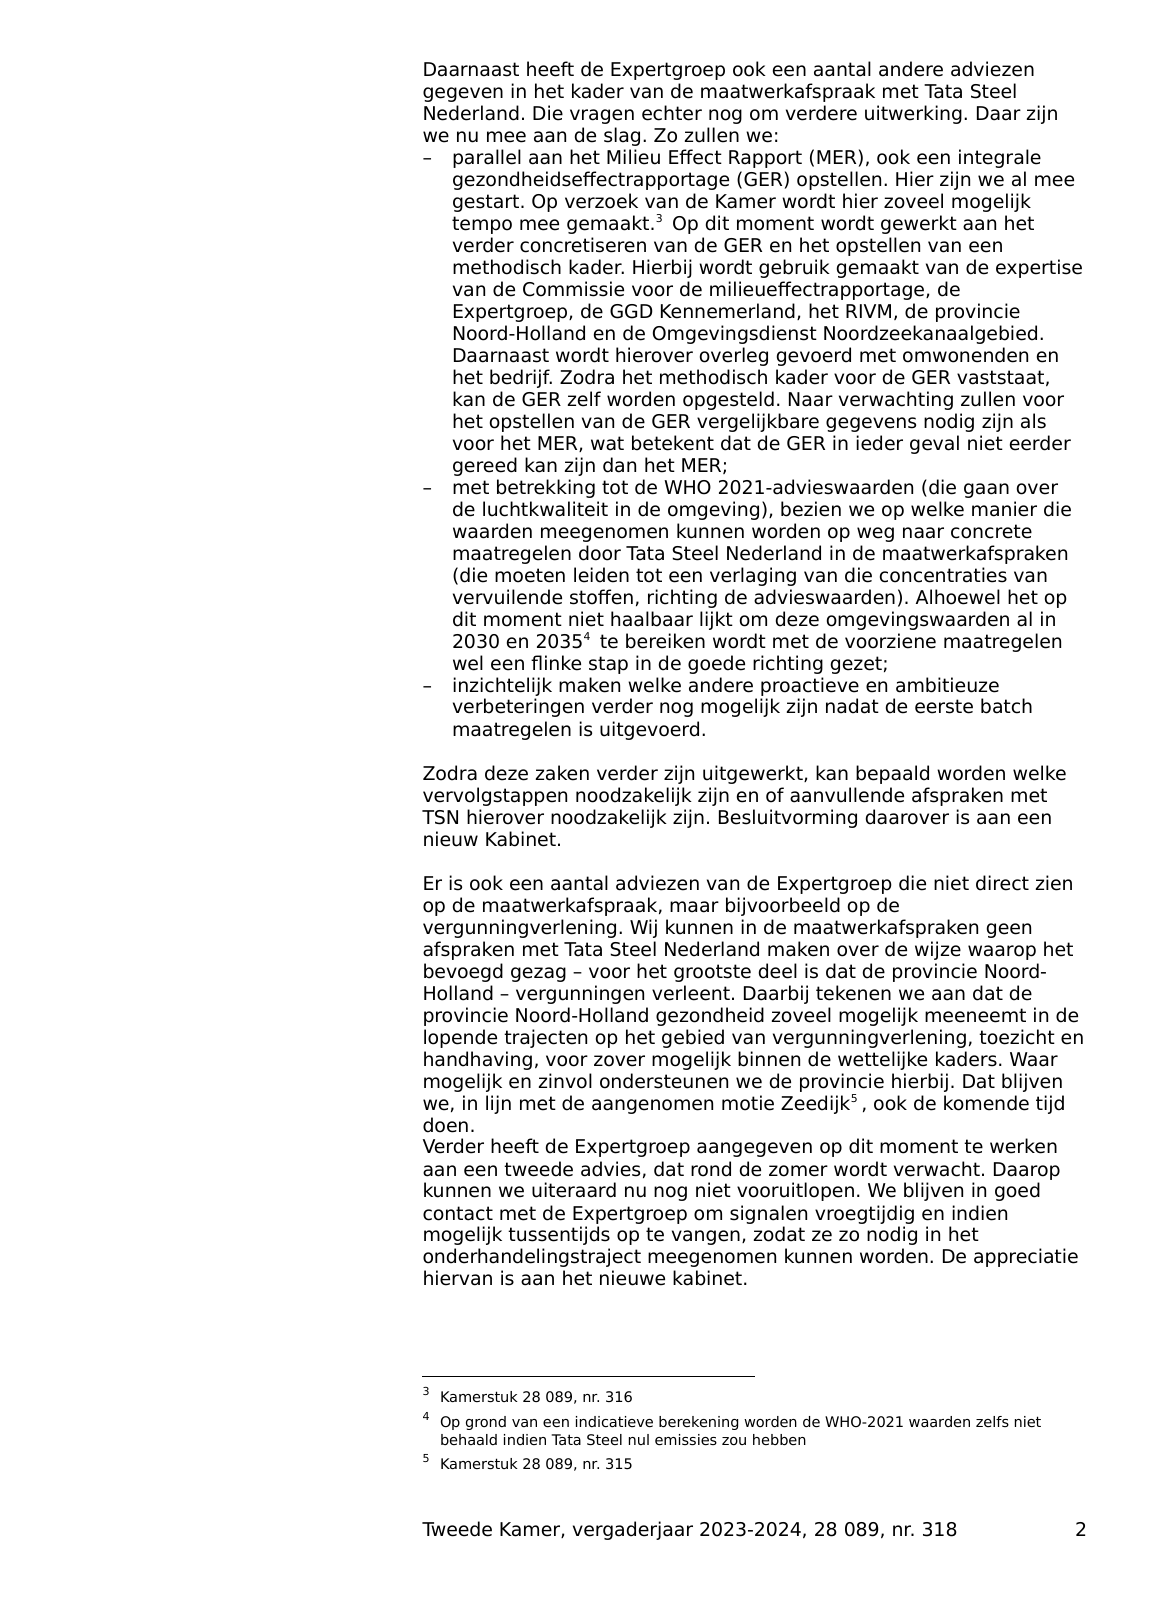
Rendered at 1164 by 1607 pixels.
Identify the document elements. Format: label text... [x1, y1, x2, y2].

text Op grond van een indicatieve berekening worden de WHO-2021 waarden zelfs niet behaald indien Tata Steel nul emissies zou hebben [422, 1410, 1087, 1449]
text Kamerstuk 28 089, nr. 315 [422, 1452, 1087, 1474]
text – parallel aan het Milieu Effect Rapport (MER), ook een integrale gezondheidseffectrapportage (GER) opstellen. Hier zijn we al mee gestart. Op verzoek van de Kamer wordt hier zoveel mogelijk tempo mee gemaakt. Op dit moment wordt gewerkt aan het verder concretiseren van de GER en het opstellen van een methodisch kader. Hierbij wordt gebruik gemaakt van de expertise van de Commissie voor de milieueffectrapportage, de Expertgroep, de GGD Kennemerland, het RIVM, de provincie Noord-Holland en de Omgevingsdienst Noordzeekanaalgebied. Daarnaast wordt hierover overleg gevoerd met omwonenden en het bedrijf. Zodra het methodisch kader voor de GER vaststaat, kan de GER zelf worden opgesteld. Naar verwachting zullen voor het opstellen van de GER vergelijkbare gegevens nodig zijn als voor het MER, wat betekent dat de GER in ieder geval niet eerder gereed kan zijn dan het MER; [422, 147, 1087, 477]
text Kamerstuk 28 089, nr. 316 [422, 1385, 1087, 1407]
text Daarnaast heeft de Expertgroep ook een aantal andere adviezen gegeven in het kader van de maatwerkafspraak met Tata Steel Nederland. Die vragen echter nog om verdere uitwerking. Daar zijn we nu mee aan de slag. Zo zullen we: [422, 59, 1087, 147]
text Verder heeft de Expertgroep aangegeven op dit moment te werken aan een tweede advies, dat rond de zomer wordt verwacht. Daarop kunnen we uiteraard nu nog niet vooruitlopen. We blijven in goed contact met de Expertgroep om signalen vroegtijdig en indien mogelijk tussentijds op te vangen, zodat ze zo nodig in het onderhandelingstraject meegenomen kunnen worden. De appreciatie hiervan is aan het nieuwe kabinet. [422, 1136, 1087, 1290]
text – met betrekking tot de WHO 2021-advieswaarden (die gaan over de luchtkwaliteit in de omgeving), bezien we op welke manier die waarden meegenomen kunnen worden op weg naar concrete maatregelen door Tata Steel Nederland in de maatwerkafspraken (die moeten leiden tot een verlaging van die concentraties van vervuilende stoffen, richting de advieswaarden). Alhoewel het op dit moment niet haalbaar lijkt om deze omgevingswaarden al in 2030 en 2035 te bereiken wordt met de voorziene maatregelen wel een flinke stap in de goede richting gezet; [422, 477, 1087, 674]
text Er is ook een aantal adviezen van de Expertgroep die niet direct zien op de maatwerkafspraak, maar bijvoorbeeld op de vergunningverlening. Wij kunnen in de maatwerkafspraken geen afspraken met Tata Steel Nederland maken over de wijze waarop het bevoegd gezag – voor het grootste deel is dat de provincie Noord-Holland – vergunningen verleent. Daarbij tekenen we aan dat de provincie Noord-Holland gezondheid zoveel mogelijk meeneemt in de lopende trajecten op het gebied van vergunningverlening, toezicht en handhaving, voor zover mogelijk binnen de wettelijke kaders. Waar mogelijk en zinvol ondersteunen we de provincie hierbij. Dat blijven we, in lijn met de aangenomen motie Zeedijk, ook de komende tijd doen. [422, 873, 1087, 1136]
text Zodra deze zaken verder zijn uitgewerkt, kan bepaald worden welke vervolgstappen noodzakelijk zijn en of aanvullende afspraken met TSN hierover noodzakelijk zijn. Besluitvorming daarover is aan een nieuw Kabinet. [422, 763, 1087, 851]
text – inzichtelijk maken welke andere proactieve en ambitieuze verbeteringen verder nog mogelijk zijn nadat de eerste batch maatregelen is uitgevoerd. [422, 674, 1087, 740]
